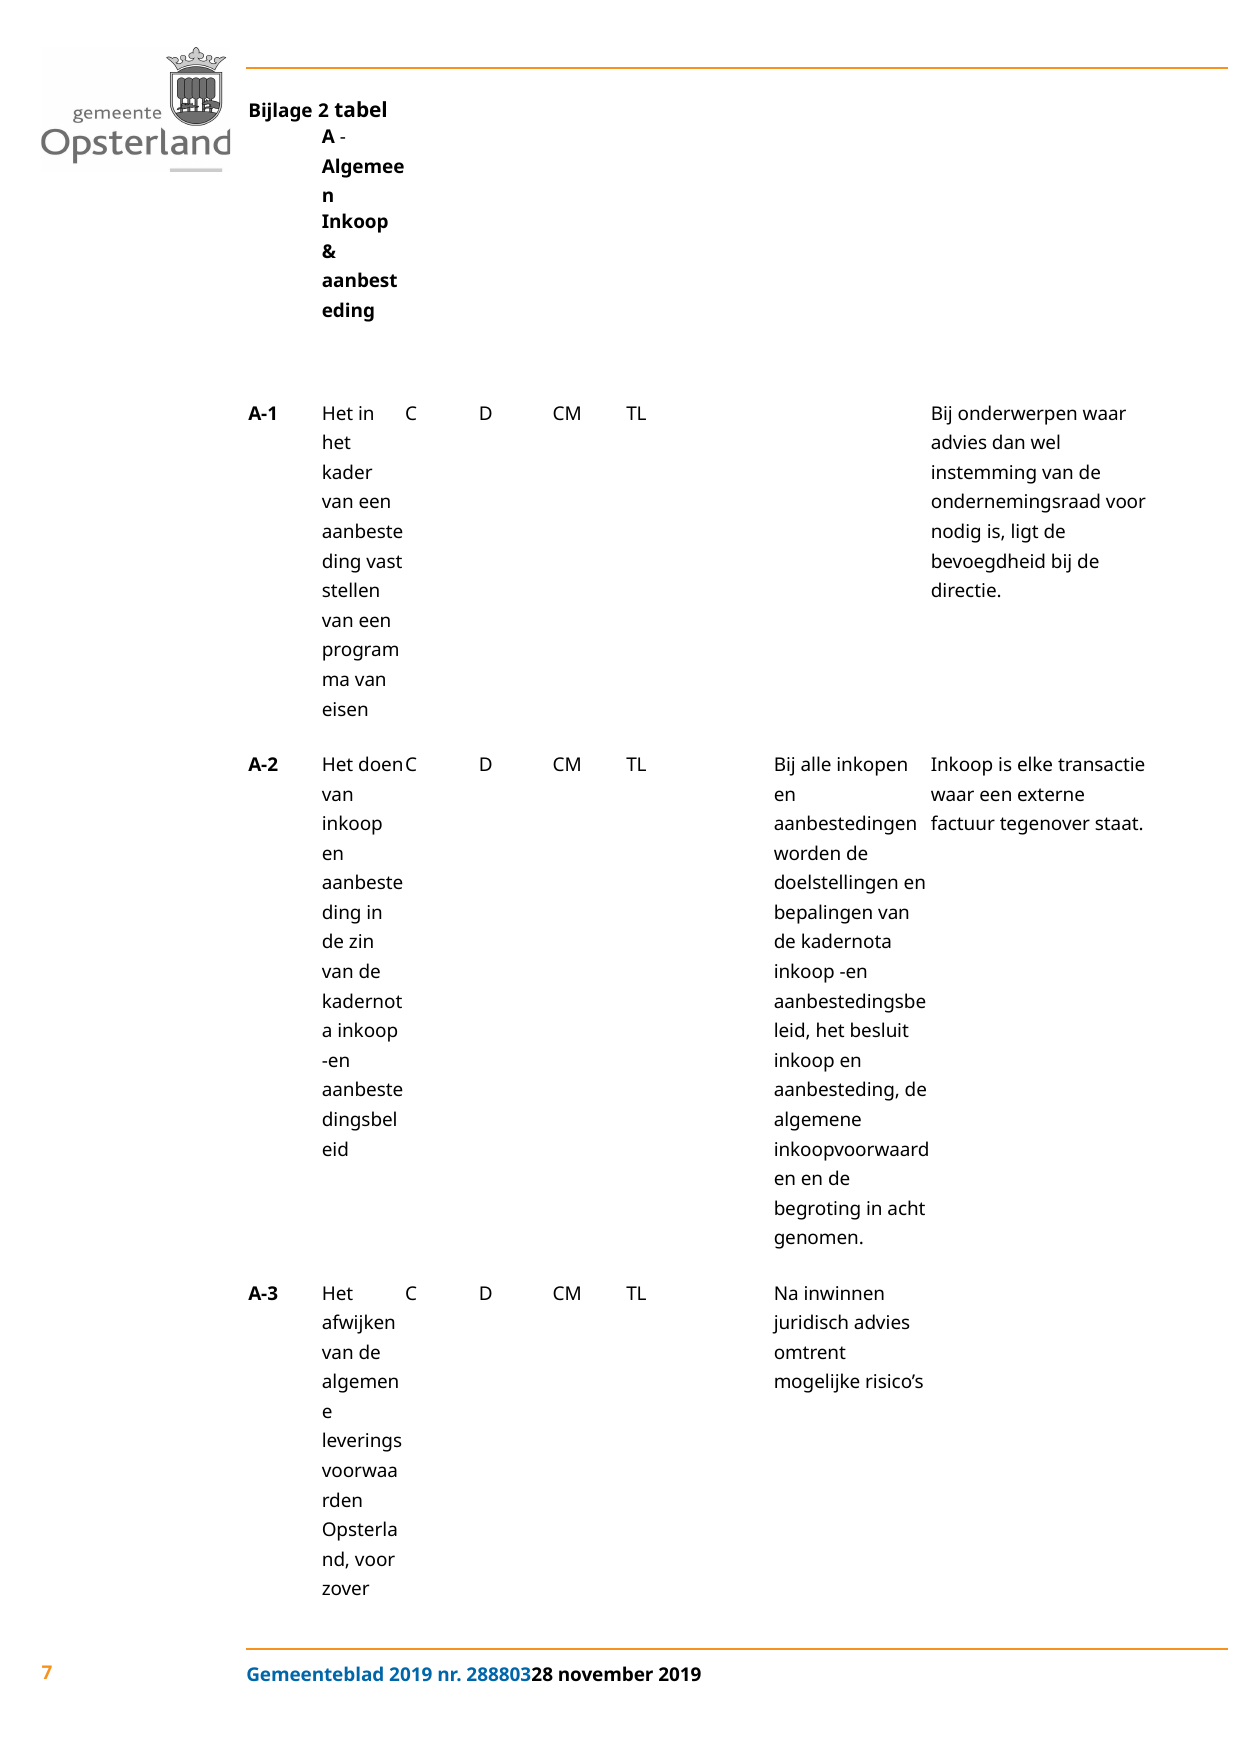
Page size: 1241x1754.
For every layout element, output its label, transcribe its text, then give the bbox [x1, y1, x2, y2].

table_cell CM [553, 1280, 626, 1601]
table_cell [931, 349, 1152, 374]
table_cell Bij alle inkopen en aanbestedingen worden de doelstellingen en bepalingen van de kadernota inkoop -en aanbestedingsbeleid, het besluit inkoop en aanbesteding, de algemene inkoopvoorwaarden en de begroting in acht genomen. [774, 751, 931, 1280]
table_cell [322, 374, 405, 400]
table_cell TL [626, 751, 700, 1280]
table_cell Inkoop is elke transactie waar een externe factuur tegenover staat. [931, 751, 1152, 1280]
table_cell [405, 323, 479, 348]
table_header [553, 124, 626, 208]
table_cell CM [553, 400, 626, 751]
table_cell [700, 323, 773, 348]
table_cell [700, 1280, 773, 1601]
picture [41, 47, 231, 172]
table_cell [405, 208, 479, 323]
table_cell TL [626, 1280, 700, 1601]
table_cell A-1 [248, 400, 322, 751]
table_header [626, 124, 700, 208]
table_cell [248, 374, 322, 400]
table_cell [248, 349, 322, 374]
table_cell [553, 374, 626, 400]
table_cell [479, 323, 552, 348]
table_cell [847, 323, 931, 348]
table_cell [626, 208, 700, 323]
table_cell [479, 349, 552, 374]
table_cell [405, 349, 479, 374]
table_cell Het in het kader van een aanbesteding vast stellen van een programma van eisen [322, 400, 405, 751]
table_cell [774, 323, 847, 348]
table_cell [553, 349, 626, 374]
table_cell C [405, 1280, 479, 1601]
table_cell C [405, 751, 479, 1280]
table_cell [322, 323, 405, 348]
table_cell [322, 349, 405, 374]
table_cell A-2 [248, 751, 322, 1280]
table_cell [248, 323, 322, 348]
table_header [700, 124, 773, 208]
table_cell [700, 208, 773, 323]
table_header [479, 124, 552, 208]
table_header [774, 124, 847, 208]
table_cell [931, 323, 1078, 348]
table_header [405, 124, 479, 208]
table_cell [700, 751, 773, 1280]
table_cell [700, 349, 773, 374]
table_cell TL [626, 400, 700, 751]
table_cell [700, 400, 773, 751]
table_cell Na inwinnen juridisch advies omtrent mogelijke risico’s [774, 1280, 931, 1601]
table_cell Het doen van inkoop en aanbesteding in de zin van de kadernota inkoop -en aanbestedingsbeleid [322, 751, 405, 1280]
table_cell [553, 323, 626, 348]
table_cell [774, 349, 931, 374]
table_cell [774, 374, 931, 400]
table_cell [700, 374, 773, 400]
table_cell [847, 208, 931, 323]
table_cell Het afwijken van de algemene leveringsvoorwaarden Opsterland, voor zover [322, 1280, 405, 1601]
table_cell [774, 208, 847, 323]
table_cell [931, 1280, 1152, 1601]
text Bijlage 2 tabel [248, 95, 1152, 123]
table_cell C [405, 400, 479, 751]
table_cell D [479, 1280, 552, 1601]
table_cell [553, 208, 626, 323]
table_cell D [479, 400, 552, 751]
table_cell CM [553, 751, 626, 1280]
table_cell [479, 374, 552, 400]
table_header [847, 124, 931, 208]
table_header A - Algemeen [322, 124, 405, 208]
table_cell [626, 349, 700, 374]
table_cell [248, 208, 322, 323]
table_cell A-3 [248, 1280, 322, 1601]
table_cell Bij onderwerpen waar advies dan wel instemming van de ondernemingsraad voor nodig is, ligt de bevoegdheid bij de directie. [931, 400, 1152, 751]
table_cell [626, 374, 700, 400]
table_cell [774, 400, 931, 751]
table_cell [931, 374, 1152, 400]
table_cell [405, 374, 479, 400]
table_cell [931, 208, 1078, 323]
table_cell [479, 208, 552, 323]
table_cell [626, 323, 700, 348]
table_header [931, 124, 1078, 208]
table_cell Inkoop & aanbesteding [322, 208, 405, 323]
table_header [248, 124, 322, 208]
table_cell D [479, 751, 552, 1280]
